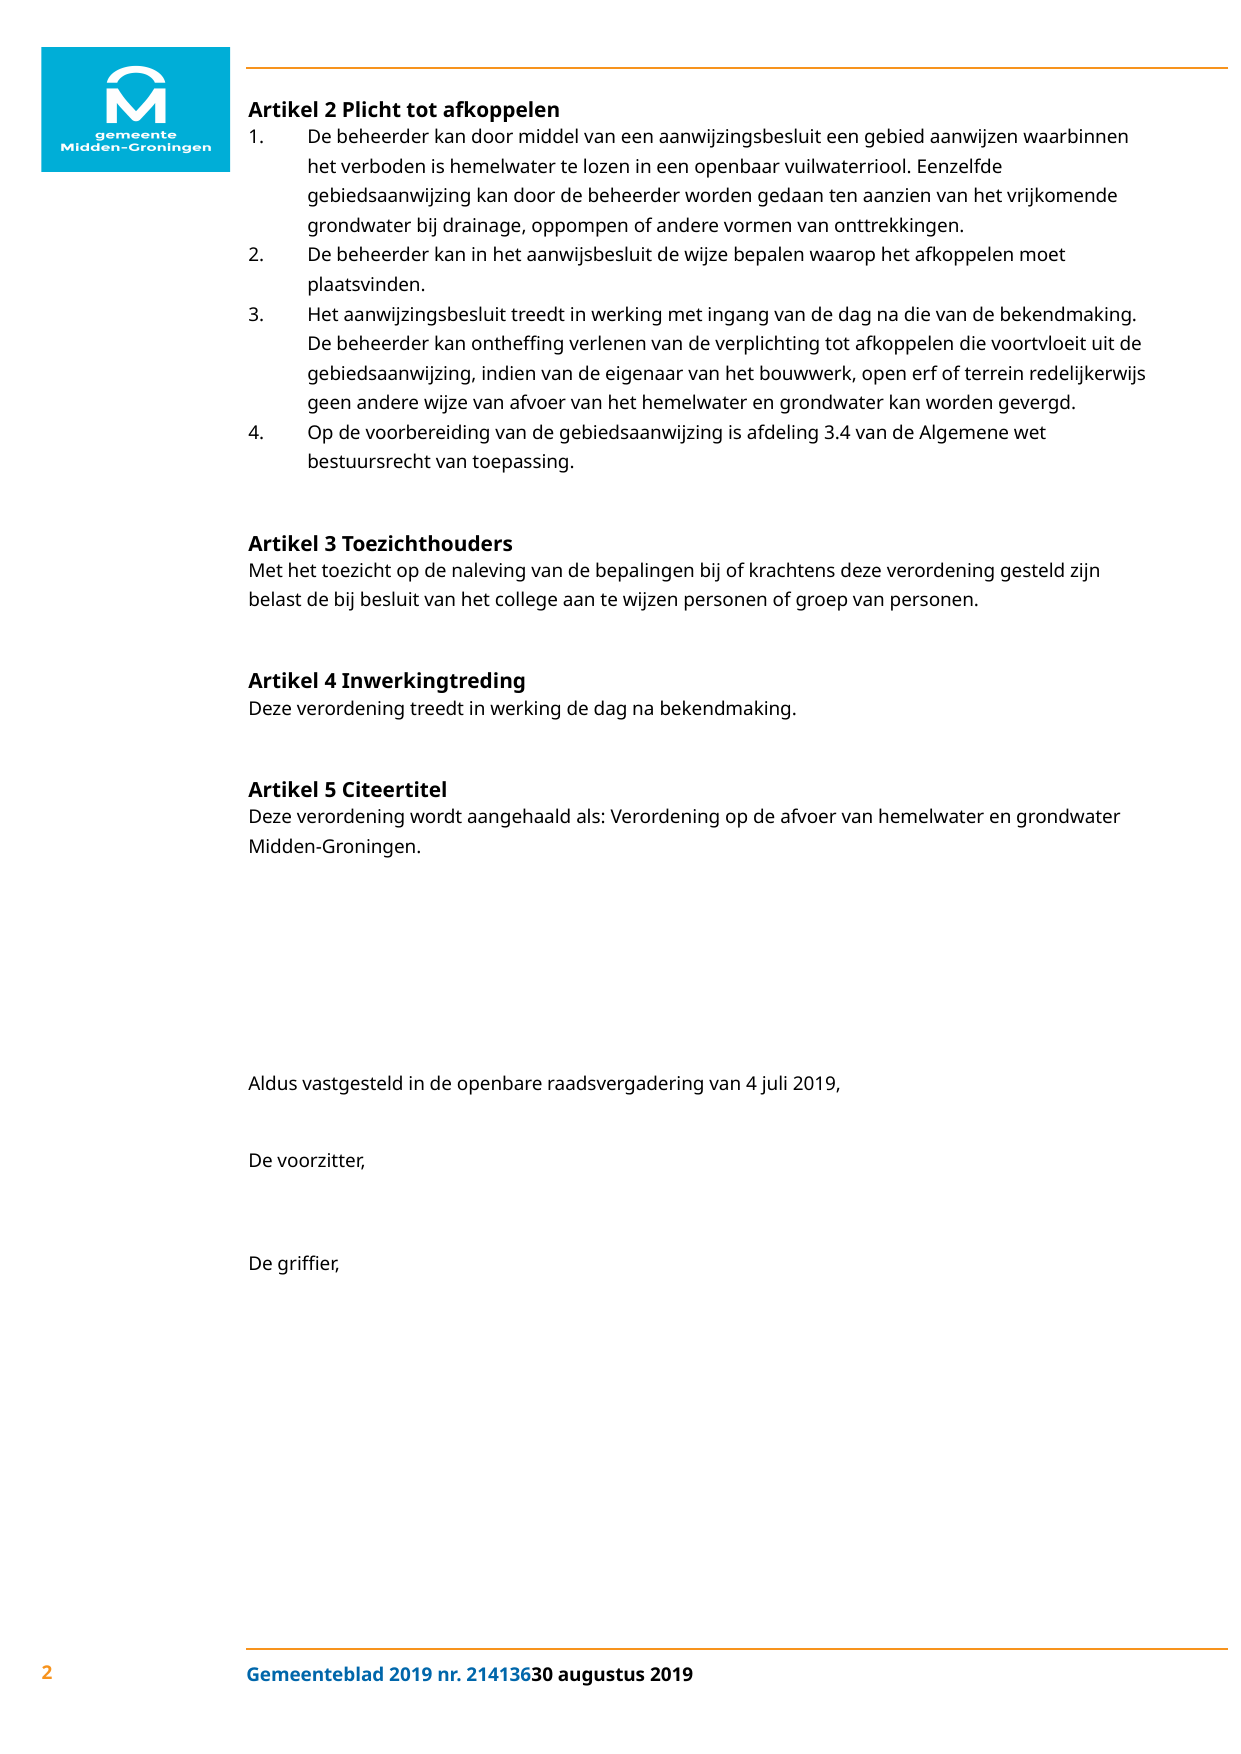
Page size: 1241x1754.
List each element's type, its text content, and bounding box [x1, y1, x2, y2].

text Artikel 5 Citeertitel [248, 775, 1152, 803]
list De beheerder kan door middel van een aanwijzingsbesluit een gebied aanwijzen waarbinnen het verboden is hemelwater te lozen in een openbaar vuilwaterriool. Eenzelfde gebiedsaanwijzing kan door de beheerder worden gedaan ten aanzien van het vrijkomende grondwater bij drainage, oppompen of andere vormen van onttrekkingen. [248, 123, 1152, 238]
text Artikel 4 Inwerkingtreding [248, 667, 1152, 695]
text Artikel 2 Plicht tot afkoppelen [248, 95, 1152, 123]
text Deze verordening wordt aangehaald als: Verordening op de afvoer van hemelwater en grondwater Midden-Groningen. [248, 803, 1152, 859]
text Artikel 3 Toezichthouders [248, 529, 1152, 557]
text De voorzitter, [248, 1147, 1152, 1173]
text Aldus vastgesteld in de openbare raadsvergadering van 4 juli 2019, [248, 1070, 1152, 1096]
text Deze verordening treedt in werking de dag na bekendmaking. [248, 695, 1152, 721]
text Met het toezicht op de naleving van de bepalingen bij of krachtens deze verordening gesteld zijn belast de bij besluit van het college aan te wijzen personen of groep van personen. [248, 557, 1152, 612]
list Op de voorbereiding van de gebiedsaanwijzing is afdeling 3.4 van de Algemene wet bestuursrecht van toepassing. [248, 419, 1152, 474]
picture [108, 66, 164, 82]
text De griffier, [248, 1250, 1152, 1276]
list Het aanwijzingsbesluit treedt in werking met ingang van de dag na die van de bekendmaking. De beheerder kan ontheffing verlenen van de verplichting tot afkoppelen die voortvloeit uit de gebiedsaanwijzing, indien van de eigenaar van het bouwwerk, open erf of terrein redelijkerwijs geen andere wijze van afvoer van het hemelwater en grondwater kan worden gevergd. [248, 301, 1152, 415]
picture [184, 146, 190, 153]
picture [107, 89, 165, 122]
list De beheerder kan in het aanwijsbesluit de wijze bepalen waarop het afkoppelen moet plaatsvinden. [248, 242, 1152, 297]
